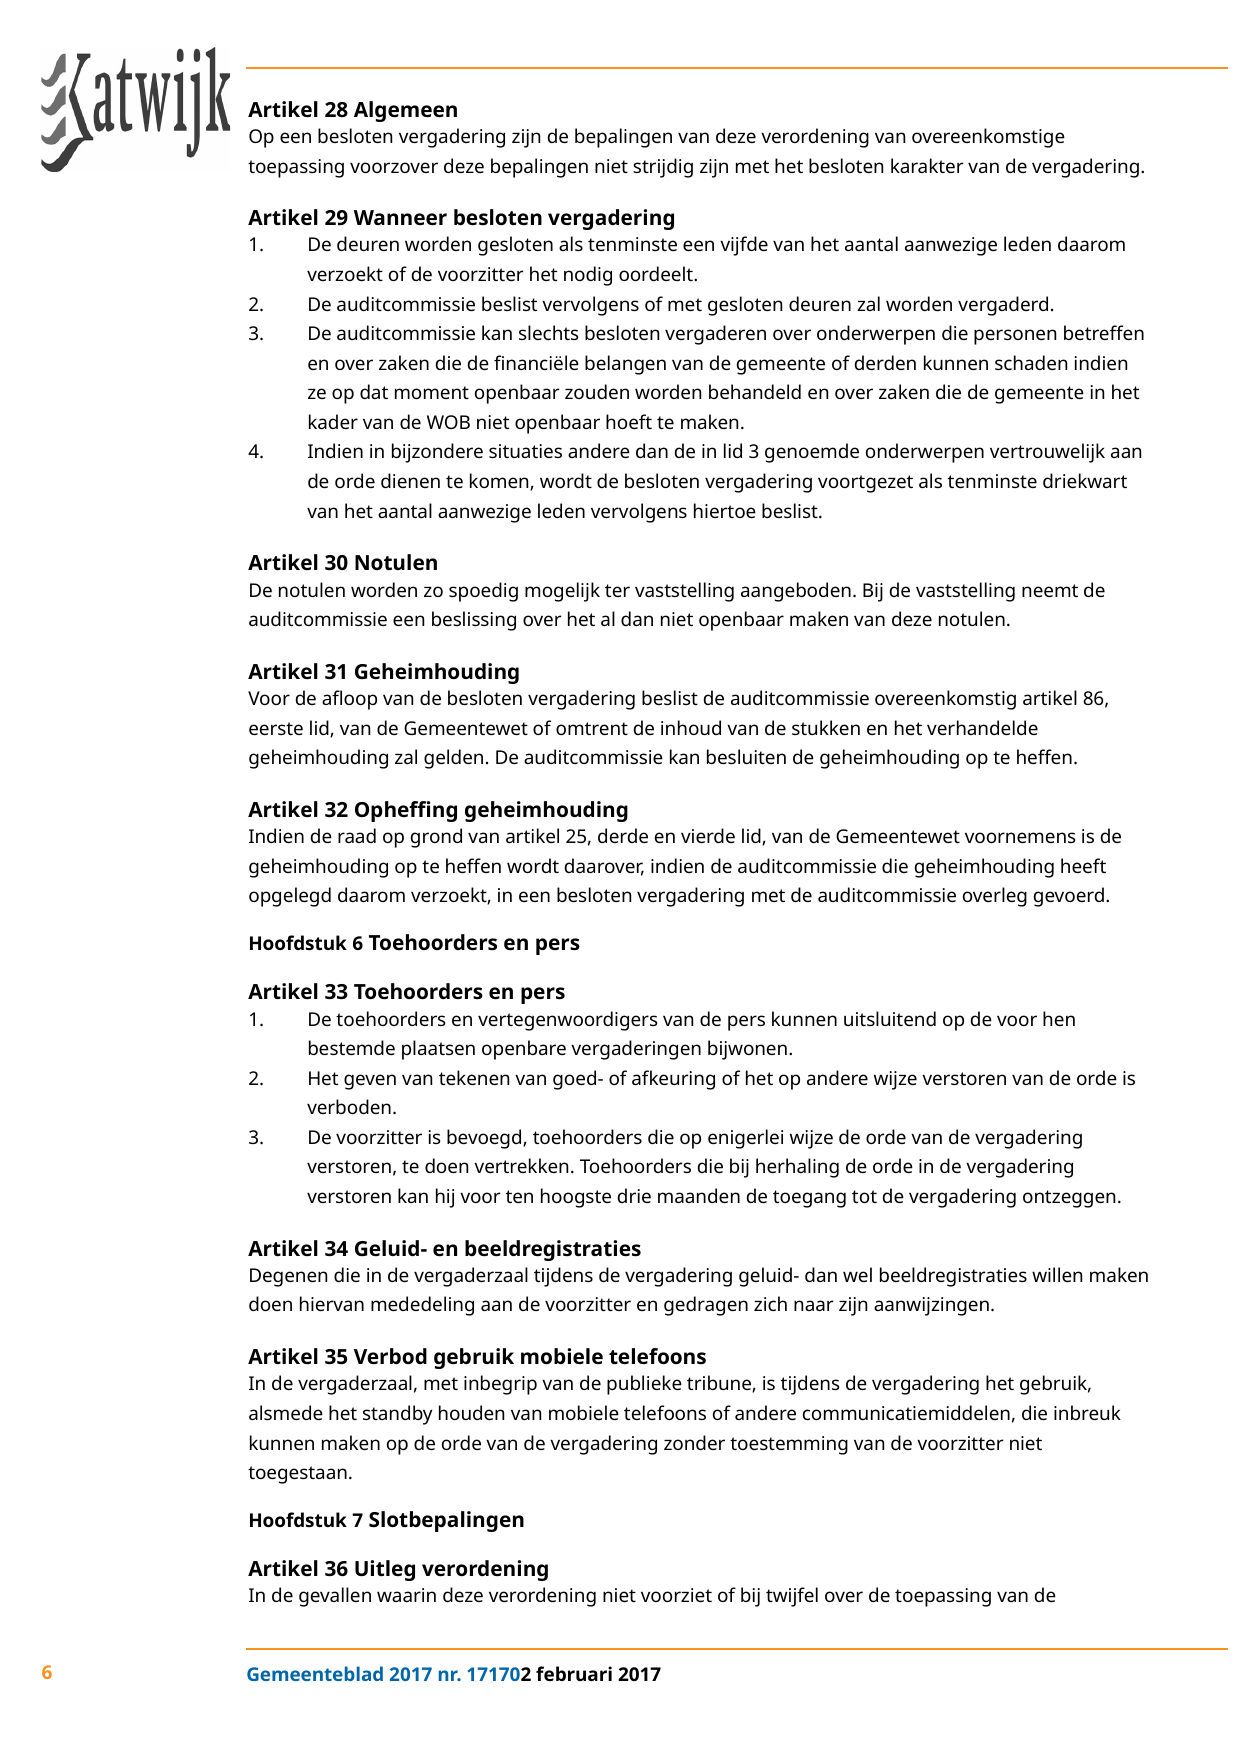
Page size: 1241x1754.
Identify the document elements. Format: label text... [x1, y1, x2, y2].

text Artikel 33 Toehoorders en pers [248, 977, 1152, 1006]
list Indien in bijzondere situaties andere dan de in lid 3 genoemde onderwerpen vertrouwelijk aan de orde dienen te komen, wordt de besloten vergadering voortgezet als tenminste driekwart van het aantal aanwezige leden vervolgens hiertoe beslist. [248, 439, 1152, 524]
text Artikel 28 Algemeen [248, 95, 1152, 123]
text Artikel 30 Notulen [248, 548, 1152, 577]
list De deuren worden gesloten als tenminste een vijfde van het aantal aanwezige leden daarom verzoekt of de voorzitter het nodig oordeelt. [248, 232, 1152, 287]
text Hoofdstuk 7 Slotbepalingen​ [248, 1505, 1152, 1533]
text Artikel 34 Geluid- en beeldregistraties [248, 1234, 1152, 1262]
text Artikel 32 Opheffing geheimhouding [248, 795, 1152, 823]
text Artikel 36 Uitleg verordening [248, 1554, 1152, 1583]
text Hoofdstuk 6 Toehoorders en pers​ [248, 928, 1152, 956]
text In de vergaderzaal, met inbegrip van de publieke tribune, is tijdens de vergadering het gebruik, alsmede het standby houden van mobiele telefoons of andere communicatiemiddelen, die inbreuk kunnen maken op de orde van de vergadering zonder toestemming van de voorzitter niet toegestaan. [248, 1371, 1152, 1485]
list De toehoorders en vertegenwoordigers van de pers kunnen uitsluitend op de voor hen bestemde plaatsen openbare vergaderingen bijwonen. [248, 1006, 1152, 1061]
text De notulen worden zo spoedig mogelijk ter vaststelling aangeboden. Bij de vaststelling neemt de auditcommissie een beslissing over het al dan niet openbaar maken van deze notulen. [248, 577, 1152, 632]
text Degenen die in de vergaderzaal tijdens de vergadering geluid- dan wel beeldregistraties willen maken doen hiervan mededeling aan de voorzitter en gedragen zich naar zijn aanwijzingen. [248, 1262, 1152, 1317]
text Artikel 35 Verbod gebruik mobiele telefoons [248, 1342, 1152, 1371]
text Voor de afloop van de besloten vergadering beslist de auditcommissie overeenkomstig artikel 86, eerste lid, van de Gemeentewet of omtrent de inhoud van de stukken en het verhandelde geheimhouding zal gelden. De auditcommissie kan besluiten de geheimhouding op te heffen. [248, 685, 1152, 770]
text In de gevallen waarin deze verordening niet voorziet of bij twijfel over de toepassing van de [248, 1583, 1152, 1608]
text Indien de raad op grond van artikel 25, derde en vierde lid, van de Gemeentewet voornemens is de geheimhouding op te heffen wordt daarover, indien de auditcommissie die geheimhouding heeft opgelegd daarom verzoekt, in een besloten vergadering met de auditcommissie overleg gevoerd. [248, 823, 1152, 908]
picture [41, 47, 231, 172]
text Op een besloten vergadering zijn de bepalingen van deze verordening van overeenkomstige toepassing voorzover deze bepalingen niet strijdig zijn met het besloten karakter van de vergadering. [248, 123, 1152, 178]
text Artikel 31 Geheimhouding [248, 657, 1152, 685]
list De voorzitter is bevoegd, toehoorders die op enigerlei wijze de orde van de vergadering verstoren, te doen vertrekken. Toehoorders die bij herhaling de orde in de vergadering verstoren kan hij voor ten hoogste drie maanden de toegang tot de vergadering ontzeggen. [248, 1124, 1152, 1209]
list De auditcommissie beslist vervolgens of met gesloten deuren zal worden vergaderd. [248, 291, 1152, 317]
list De auditcommissie kan slechts besloten vergaderen over onderwerpen die personen betreffen en over zaken die de financiële belangen van de gemeente of derden kunnen schaden indien ze op dat moment openbaar zouden worden behandeld en over zaken die de gemeente in het kader van de WOB niet openbaar hoeft te maken. [248, 320, 1152, 435]
list Het geven van tekenen van goed- of afkeuring of het op andere wijze verstoren van de orde is verboden. [248, 1065, 1152, 1120]
text Artikel 29 Wanneer besloten vergadering [248, 203, 1152, 232]
